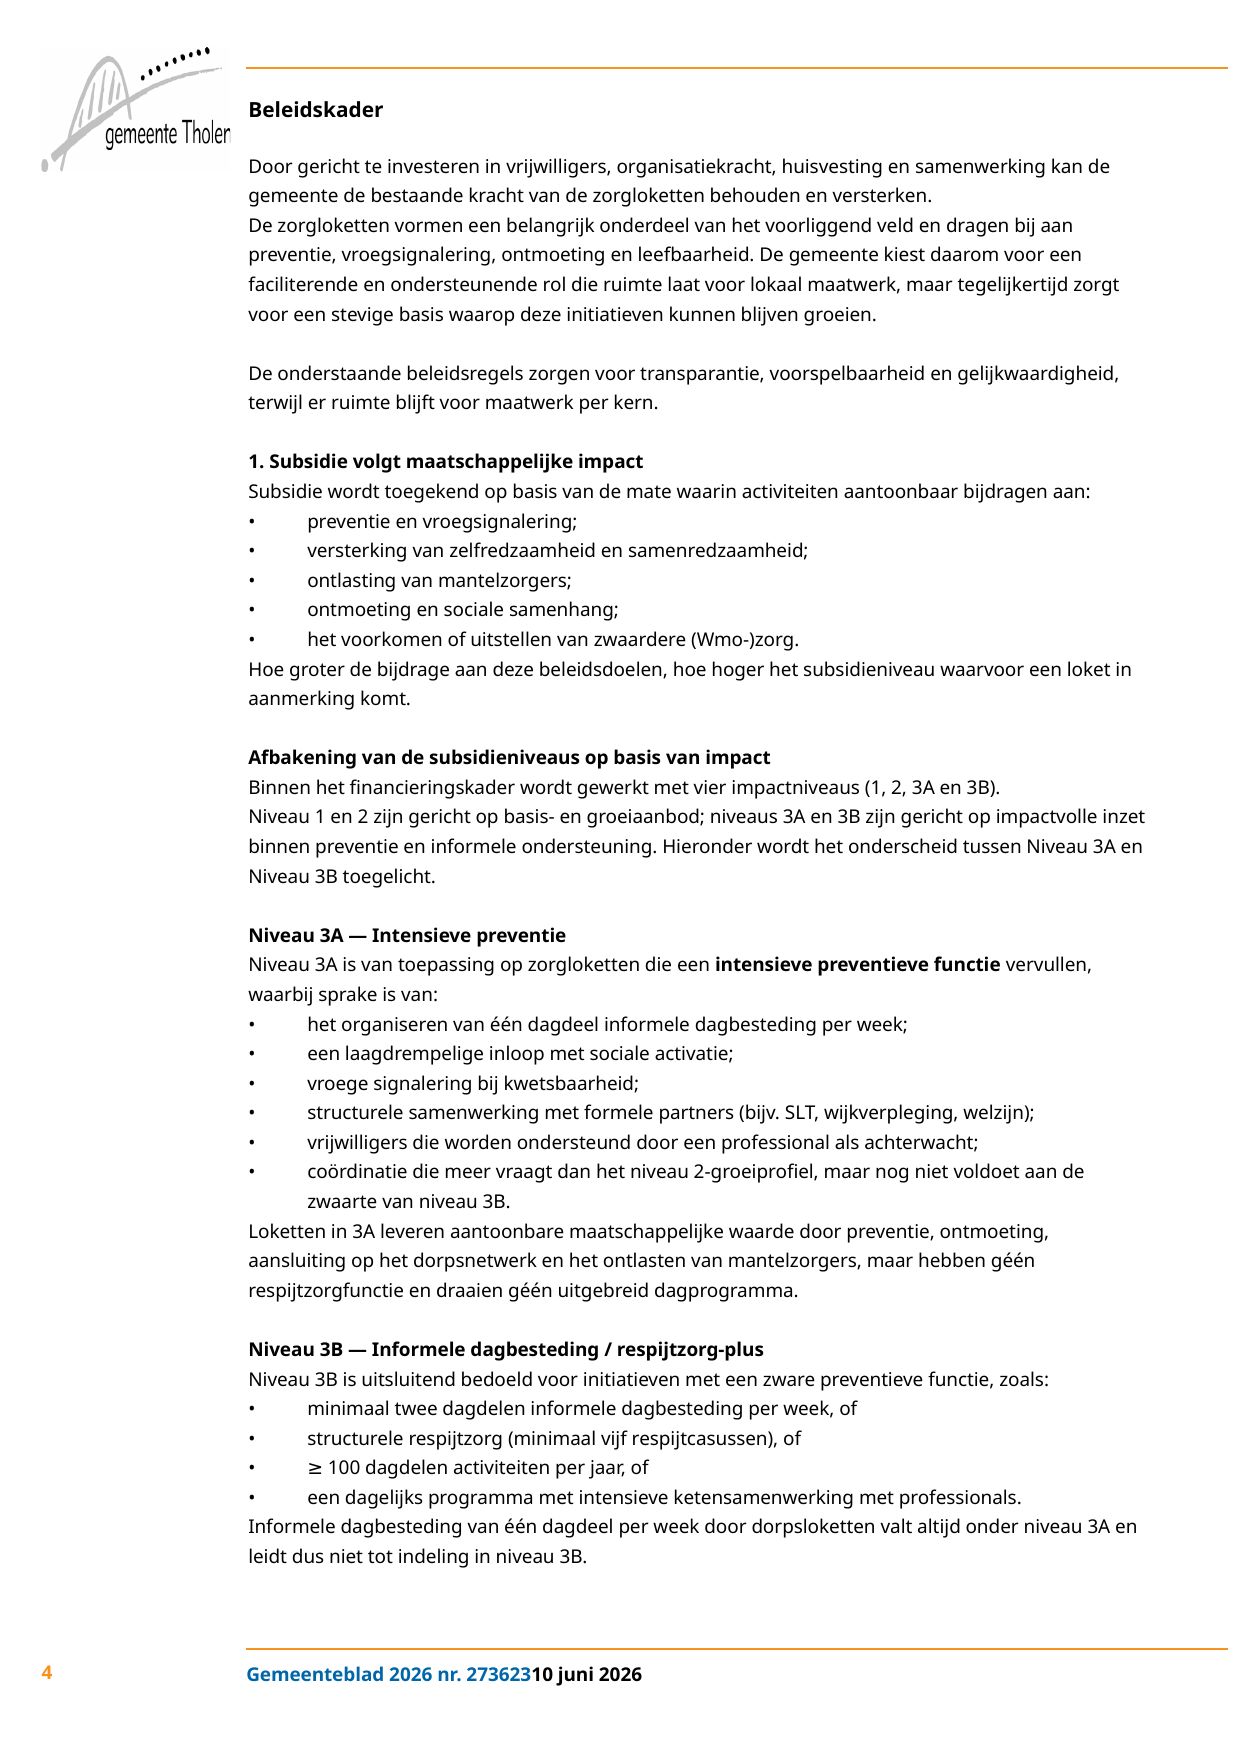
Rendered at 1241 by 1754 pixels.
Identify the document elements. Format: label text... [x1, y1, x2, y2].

text De zorgloketten vormen een belangrijk onderdeel van het voorliggend veld en dragen bij aan preventie, vroegsignalering, ontmoeting en leefbaarheid. De gemeente kiest daarom voor een faciliterende en ondersteunende rol die ruimte laat voor lokaal maatwerk, maar tegelijkertijd zorgt voor een stevige basis waarop deze initiatieven kunnen blijven groeien. [248, 212, 1152, 327]
text Informele dagbesteding van één dagdeel per week door dorpsloketten valt altijd onder niveau 3A en leidt dus niet tot indeling in niveau 3B. [248, 1514, 1152, 1569]
text Door gericht te investeren in vrijwilligers, organisatiekracht, huisvesting en samenwerking kan de gemeente de bestaande kracht van de zorgloketten behouden en versterken. [248, 153, 1152, 208]
list versterking van zelfredzaamheid en samenredzaamheid; [248, 537, 1152, 563]
list coördinatie die meer vraagt dan het niveau 2-groeiprofiel, maar nog niet voldoet aan de zwaarte van niveau 3B. [248, 1159, 1152, 1214]
text Niveau 3B is uitsluitend bedoeld voor initiatieven met een zware preventieve functie, zoals: [248, 1366, 1152, 1392]
text Afbakening van de subsidieniveaus op basis van impact [248, 744, 1152, 770]
list structurele respijtzorg (minimaal vijf respijtcasussen), of [248, 1425, 1152, 1451]
text Niveau 3A is van toepassing op zorgloketten die een intensieve preventieve functie vervullen, waarbij sprake is van: [248, 952, 1152, 1007]
list ≥ 100 dagdelen activiteiten per jaar, of [248, 1454, 1152, 1480]
picture [41, 47, 231, 172]
text Subsidie wordt toegekend op basis van de mate waarin activiteiten aantoonbaar bijdragen aan: [248, 478, 1152, 504]
list een dagelijks programma met intensieve ketensamenwerking met professionals. [248, 1484, 1152, 1510]
text Niveau 1 en 2 zijn gericht op basis- en groeiaanbod; niveaus 3A en 3B zijn gericht op impactvolle inzet binnen preventie en informele ondersteuning. Hieronder wordt het onderscheid tussen Niveau 3A en Niveau 3B toegelicht. [248, 804, 1152, 889]
text Niveau 3B — Informele dagbesteding / respijtzorg-plus [248, 1336, 1152, 1362]
text 1. Subsidie volgt maatschappelijke impact [248, 449, 1152, 474]
text Loketten in 3A leveren aantoonbare maatschappelijke waarde door preventie, ontmoeting, aansluiting op het dorpsnetwerk en het ontlasten van mantelzorgers, maar hebben géén respijtzorgfunctie en draaien géén uitgebreid dagprogramma. [248, 1218, 1152, 1303]
text Niveau 3A — Intensieve preventie [248, 922, 1152, 948]
list structurele samenwerking met formele partners (bijv. SLT, wijkverpleging, welzijn); [248, 1099, 1152, 1125]
text Beleidskader [248, 95, 1152, 123]
list minimaal twee dagdelen informele dagbesteding per week, of [248, 1395, 1152, 1421]
text Hoe groter de bijdrage aan deze beleidsdoelen, hoe hoger het subsidieniveau waarvoor een loket in aanmerking komt. [248, 656, 1152, 711]
list vrijwilligers die worden ondersteund door een professional als achterwacht; [248, 1129, 1152, 1155]
text De onderstaande beleidsregels zorgen voor transparantie, voorspelbaarheid en gelijkwaardigheid, terwijl er ruimte blijft voor maatwerk per kern. [248, 360, 1152, 415]
list ontlasting van mantelzorgers; [248, 567, 1152, 593]
list het organiseren van één dagdeel informele dagbesteding per week; [248, 1011, 1152, 1037]
text Binnen het financieringskader wordt gewerkt met vier impactniveaus (1, 2, 3A en 3B). [248, 774, 1152, 800]
list ontmoeting en sociale samenhang; [248, 597, 1152, 622]
list vroege signalering bij kwetsbaarheid; [248, 1070, 1152, 1096]
list het voorkomen of uitstellen van zwaardere (Wmo-)zorg. [248, 626, 1152, 652]
list een laagdrempelige inloop met sociale activatie; [248, 1040, 1152, 1066]
list preventie en vroegsignalering; [248, 508, 1152, 534]
